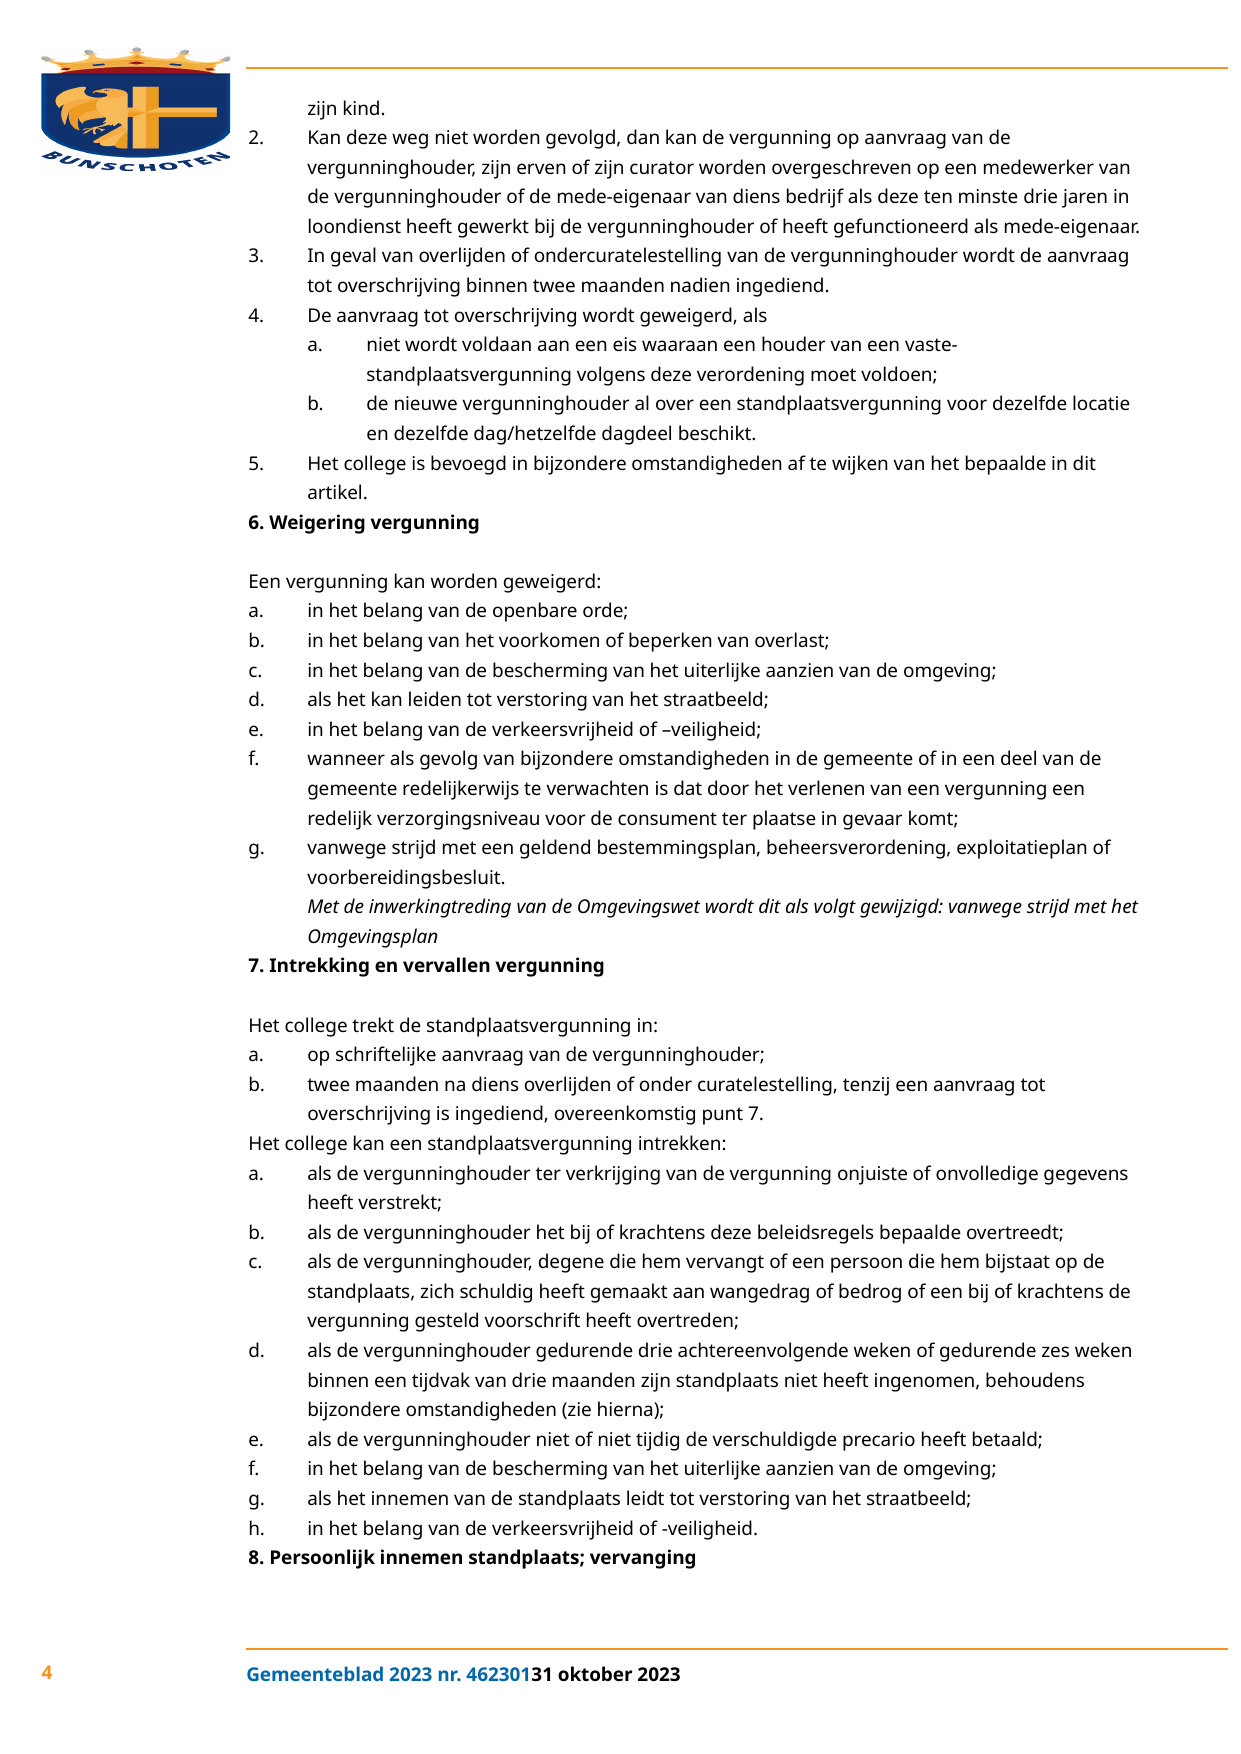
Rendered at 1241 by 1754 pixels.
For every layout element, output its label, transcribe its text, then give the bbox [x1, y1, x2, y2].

text Het college trekt de standplaatsvergunning in: [248, 1012, 1152, 1038]
list twee maanden na diens overlijden of onder curatelestelling, tenzij een aanvraag tot overschrijving is ingediend, overeenkomstig punt 7. [248, 1071, 1152, 1126]
picture [41, 47, 231, 172]
list in het belang van de openbare orde; [248, 598, 1152, 623]
list als de vergunninghouder het bij of krachtens deze beleidsregels bepaalde overtreedt; [248, 1219, 1152, 1245]
text Het college kan een standplaatsvergunning intrekken: [248, 1130, 1152, 1156]
list als de vergunninghouder gedurende drie achtereenvolgende weken of gedurende zes weken binnen een tijdvak van drie maanden zijn standplaats niet heeft ingenomen, behoudens bijzondere omstandigheden (zie hierna); [248, 1337, 1152, 1422]
list als de vergunninghouder, degene die hem vervangt of een persoon die hem bijstaat op de standplaats, zich schuldig heeft gemaakt aan wangedrag of bedrog of een bij of krachtens de vergunning gesteld voorschrift heeft overtreden; [248, 1248, 1152, 1333]
list in het belang van de verkeersvrijheid of -veiligheid. [248, 1515, 1152, 1541]
list als de vergunninghouder ter verkrijging van de vergunning onjuiste of onvolledige gegevens heeft verstrekt; [248, 1160, 1152, 1215]
list de nieuwe vergunninghouder al over een standplaatsvergunning voor dezelfde locatie en dezelfde dag/hetzelfde dagdeel beschikt. [307, 391, 1152, 446]
list in het belang van de bescherming van het uiterlijke aanzien van de omgeving; [248, 1456, 1152, 1481]
list als het innemen van de standplaats leidt tot verstoring van het straatbeeld; [248, 1485, 1152, 1511]
text 8. Persoonlijk innemen standplaats; vervanging [248, 1544, 1152, 1570]
list Kan deze weg niet worden gevolgd, dan kan de vergunning op aanvraag van de vergunninghouder, zijn erven of zijn curator worden overgeschreven op een medewerker van de vergunninghouder of de mede-eigenaar van diens bedrijf als deze ten minste drie jaren in loondienst heeft gewerkt bij de vergunninghouder of heeft gefunctioneerd als mede-eigenaar. [248, 124, 1152, 239]
list niet wordt voldaan aan een eis waaraan een houder van een vaste-standplaatsvergunning volgens deze verordening moet voldoen; [307, 331, 1152, 387]
text 7. Intrekking en vervallen vergunning [248, 953, 1152, 978]
list zijn kind. [248, 95, 1152, 121]
list In geval van overlijden of ondercuratelestelling van de vergunninghouder wordt de aanvraag tot overschrijving binnen twee maanden nadien ingediend. [248, 243, 1152, 298]
list in het belang van het voorkomen of beperken van overlast; [248, 627, 1152, 653]
text 6. Weigering vergunning [248, 509, 1152, 535]
list als het kan leiden tot verstoring van het straatbeeld; [248, 686, 1152, 712]
list Met de inwerkingtreding van de Omgevingswet wordt dit als volgt gewijzigd: vanwege strijd met het Omgevingsplan [248, 893, 1152, 949]
list vanwege strijd met een geldend bestemmingsplan, beheersverordening, exploitatieplan of voorbereidingsbesluit. [248, 834, 1152, 890]
list Het college is bevoegd in bijzondere omstandigheden af te wijken van het bepaalde in dit artikel. [248, 450, 1152, 505]
list op schriftelijke aanvraag van de vergunninghouder; [248, 1041, 1152, 1067]
list als de vergunninghouder niet of niet tijdig de verschuldigde precario heeft betaald; [248, 1426, 1152, 1452]
list in het belang van de verkeersvrijheid of –veiligheid; [248, 716, 1152, 742]
list wanneer als gevolg van bijzondere omstandigheden in de gemeente of in een deel van de gemeente redelijkerwijs te verwachten is dat door het verlenen van een vergunning een redelijk verzorgingsniveau voor de consument ter plaatse in gevaar komt; [248, 746, 1152, 831]
text Een vergunning kan worden geweigerd: [248, 568, 1152, 594]
list De aanvraag tot overschrijving wordt geweigerd, als [248, 302, 1152, 328]
list in het belang van de bescherming van het uiterlijke aanzien van de omgeving; [248, 657, 1152, 683]
